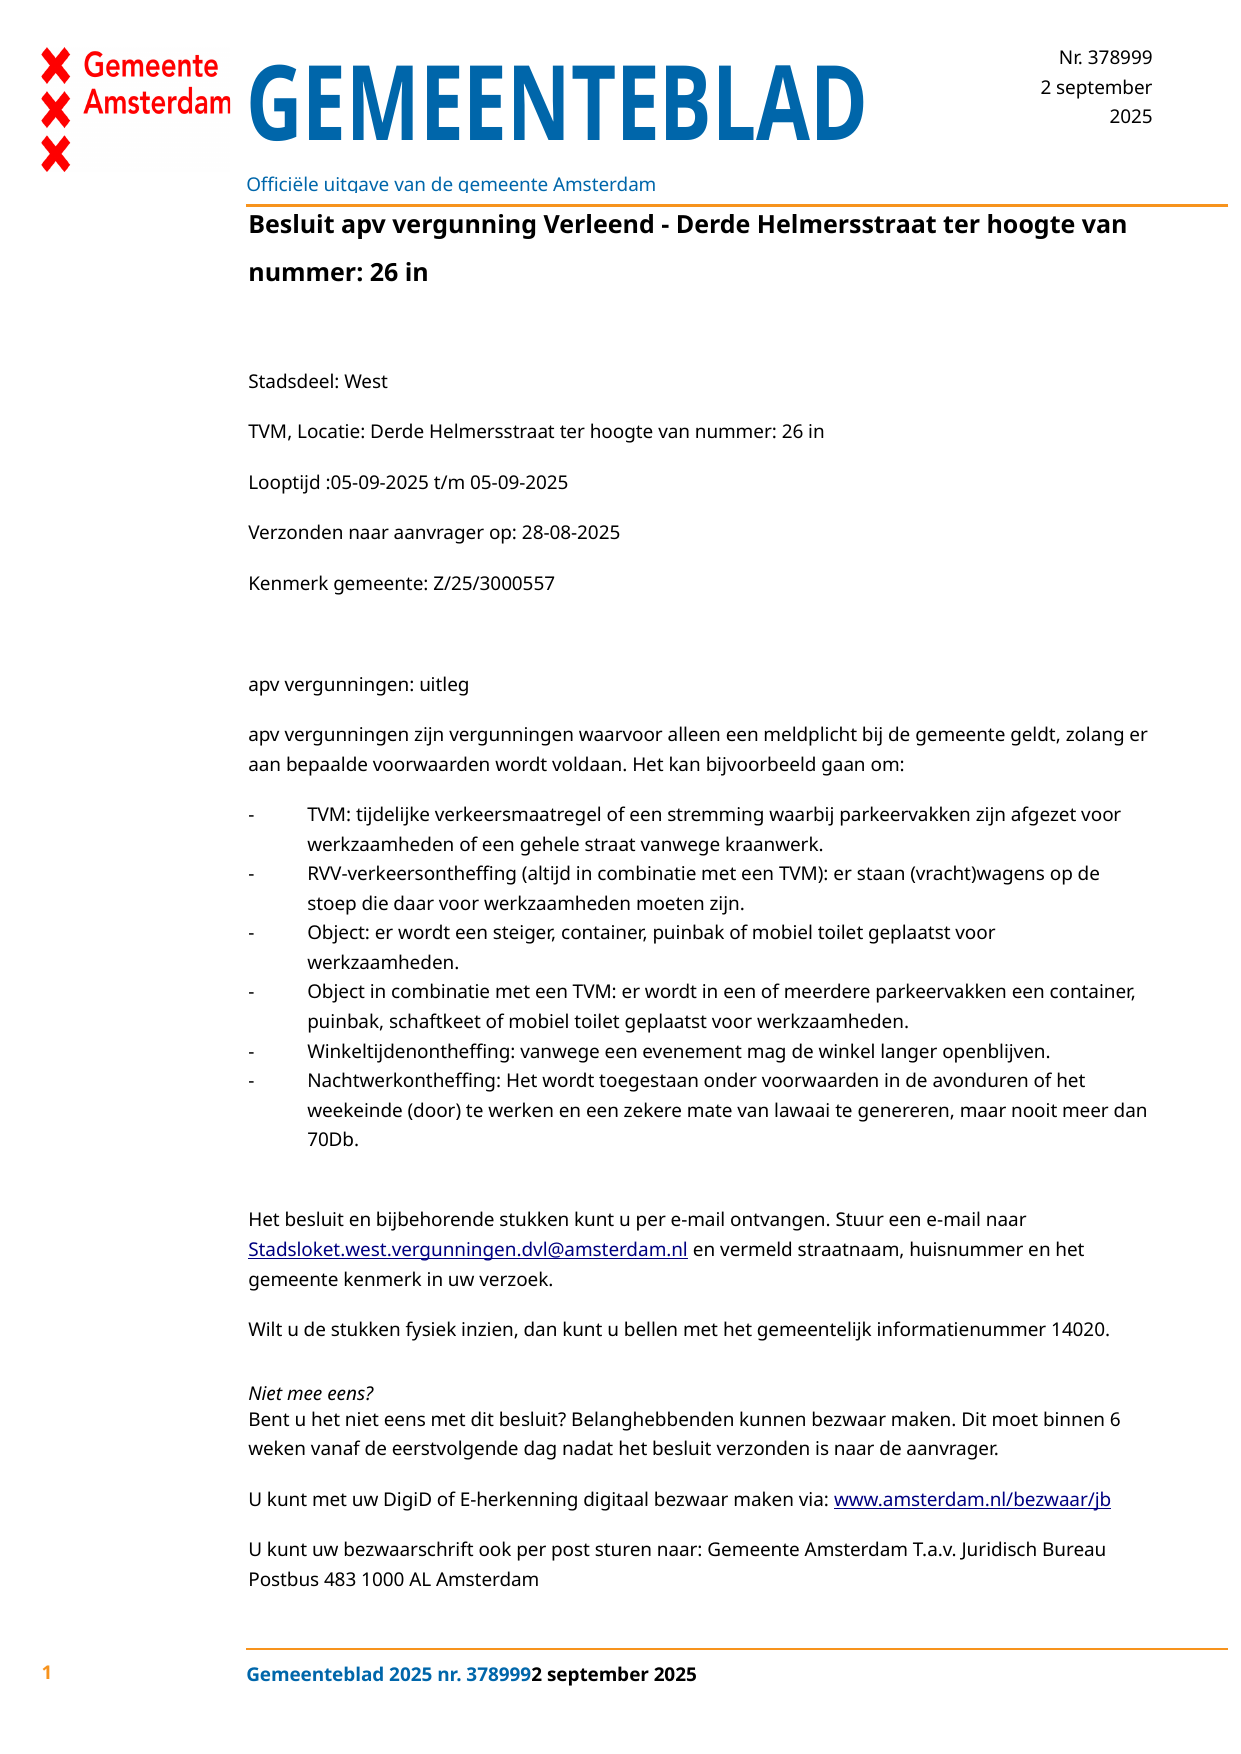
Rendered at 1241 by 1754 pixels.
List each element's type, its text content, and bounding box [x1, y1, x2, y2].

list Object: er wordt een steiger, container, puinbak of mobiel toilet geplaatst voor werkzaamheden. [248, 919, 1152, 975]
list Winkeltijdenontheffing: vanwege een evenement mag de winkel langer openblijven. [248, 1038, 1152, 1064]
text U kunt met uw DigiD of E-herkenning digitaal bezwaar maken via: www.amsterdam.nl/bezwaar/jb [248, 1486, 1152, 1512]
text Het besluit en bijbehorende stukken kunt u per e-mail ontvangen. Stuur een e-mail naar Stadsloket.west.vergunningen.dvl@amsterdam.nl en vermeld straatnaam, huisnummer en het gemeente kenmerk in uw verzoek. [248, 1207, 1152, 1292]
picture [41, 47, 231, 172]
text Kenmerk gemeente: Z/25/3000557 [248, 570, 1152, 596]
text U kunt uw bezwaarschrift ook per post sturen naar: Gemeente Amsterdam T.a.v. Juridisch Bureau Postbus 483 1000 AL Amsterdam [248, 1536, 1152, 1592]
list RVV-verkeersontheffing (altijd in combinatie met een TVM): er staan (vracht)wagens op de stoep die daar voor werkzaamheden moeten zijn. [248, 860, 1152, 916]
text Bent u het niet eens met dit besluit? Belanghebbenden kunnen bezwaar maken. Dit moet binnen 6 weken vanaf de eerstvolgende dag nadat het besluit verzonden is naar de aanvrager. [248, 1406, 1152, 1461]
text Besluit apv vergunning Verleend - Derde Helmersstraat ter hoogte van nummer: 26 in [248, 207, 1152, 288]
text Niet mee eens? [248, 1380, 1152, 1406]
text TVM, Locatie: Derde Helmersstraat ter hoogte van nummer: 26 in [248, 419, 1152, 444]
list Object in combinatie met een TVM: er wordt in een of meerdere parkeervakken een container, puinbak, schaftkeet of mobiel toilet geplaatst voor werkzaamheden. [248, 979, 1152, 1034]
text Looptijd :05-09-2025 t/m 05-09-2025 [248, 469, 1152, 495]
list Nachtwerkontheffing: Het wordt toegestaan onder voorwaarden in de avonduren of het weekeinde (door) te werken en een zekere mate van lawaai te genereren, maar nooit meer dan 70Db. [248, 1067, 1152, 1152]
text Stadsdeel: West [248, 368, 1152, 394]
list TVM: tijdelijke verkeersmaatregel of een stremming waarbij parkeervakken zijn afgezet voor werkzaamheden of een gehele straat vanwege kraanwerk. [248, 801, 1152, 857]
text Verzonden naar aanvrager op: 28-08-2025 [248, 519, 1152, 545]
text Wilt u de stukken fysiek inzien, dan kunt u bellen met het gemeentelijk informatienummer 14020. [248, 1316, 1152, 1342]
text apv vergunningen: uitleg [248, 671, 1152, 697]
text apv vergunningen zijn vergunningen waarvoor alleen een meldplicht bij de gemeente geldt, zolang er aan bepaalde voorwaarden wordt voldaan. Het kan bijvoorbeeld gaan om: [248, 721, 1152, 777]
